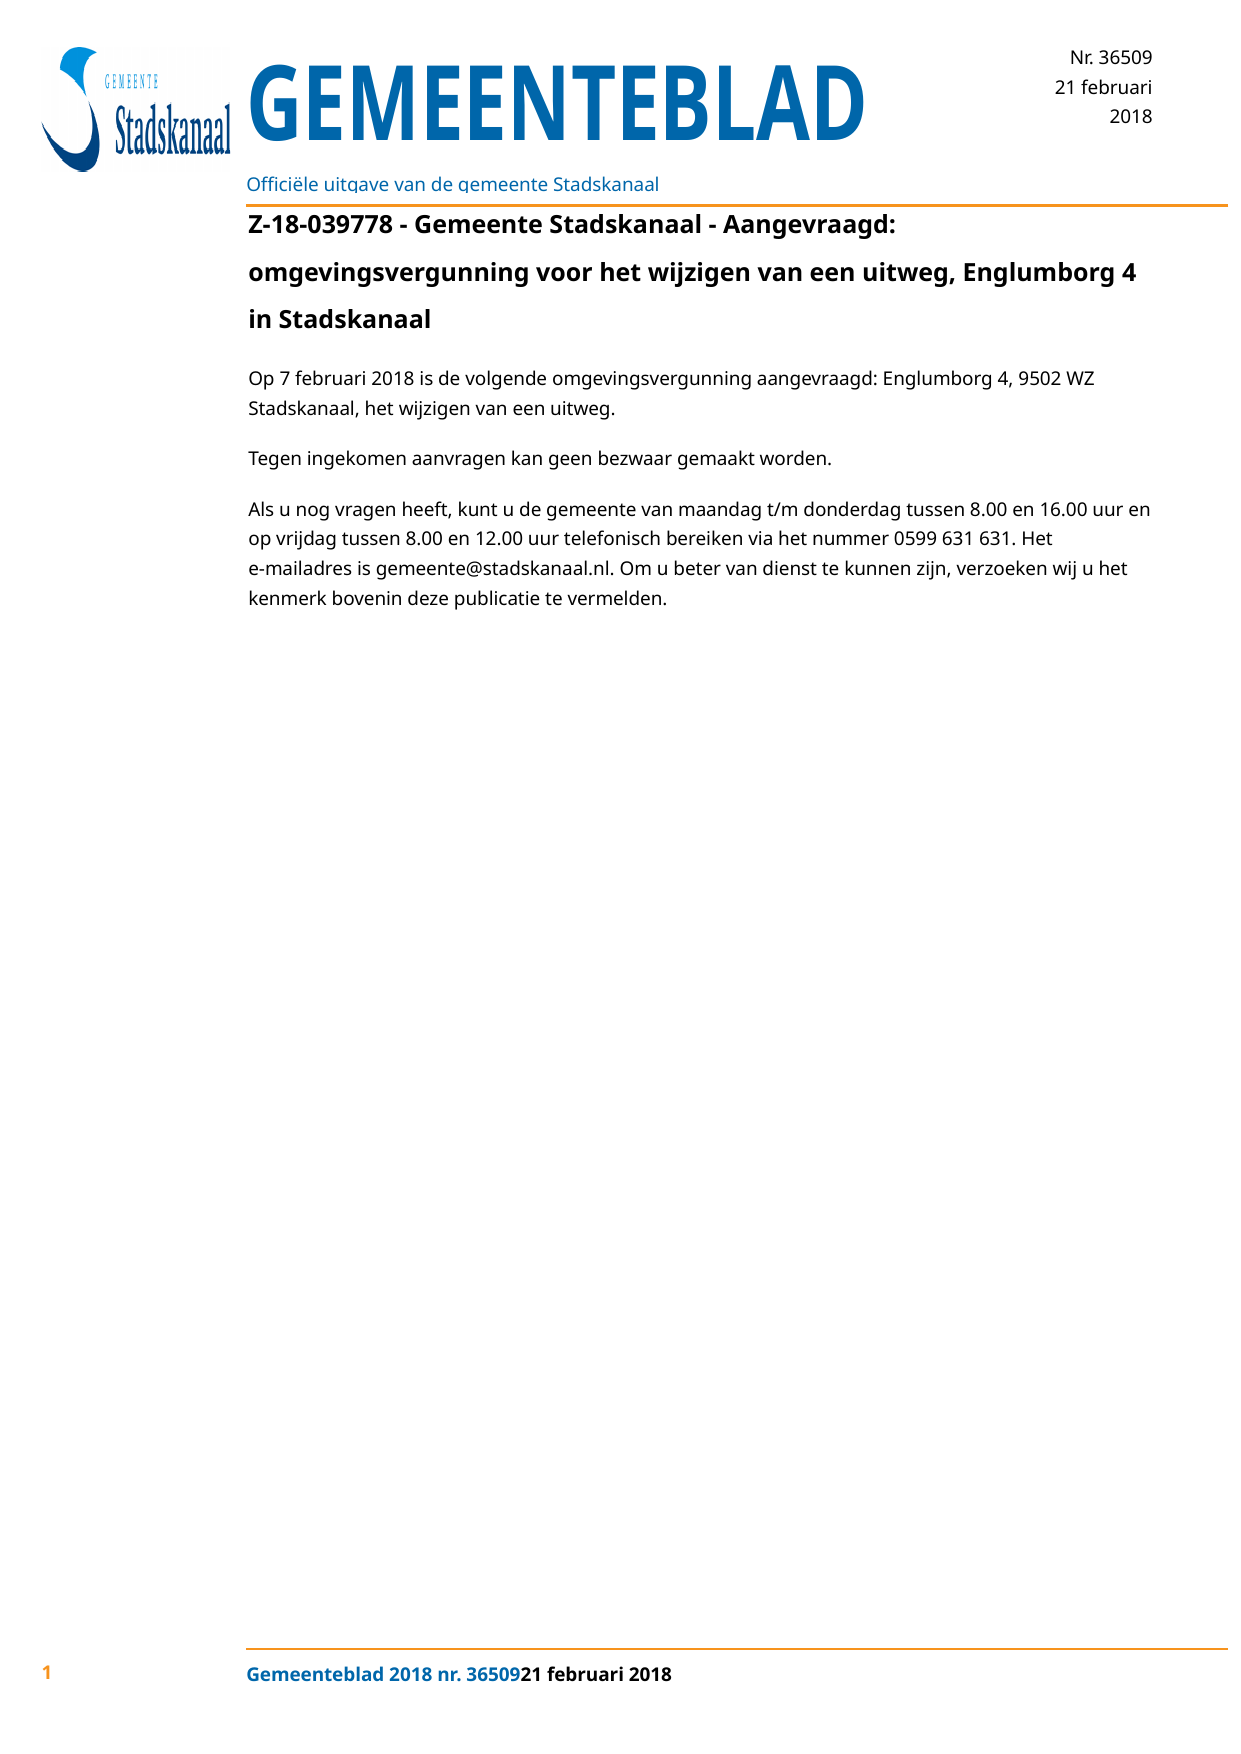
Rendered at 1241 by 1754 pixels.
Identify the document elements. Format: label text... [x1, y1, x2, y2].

text Z-18-039778 - Gemeente Stadskanaal - Aangevraagd: omgevingsvergunning voor het wijzigen van een uitweg, Englumborg 4 in Stadskanaal [248, 207, 1152, 336]
text Tegen ingekomen aanvragen kan geen bezwaar gemaakt worden. [248, 446, 1152, 471]
text Op 7 februari 2018 is de volgende omgevingsvergunning aangevraagd: Englumborg 4, 9502 WZ Stadskanaal, het wijzigen van een uitweg. [248, 366, 1152, 421]
picture [41, 47, 231, 172]
text Als u nog vragen heeft, kunt u de gemeente van maandag t/m donderdag tussen 8.00 en 16.00 uur en op vrijdag tussen 8.00 en 12.00 uur telefonisch bereiken via het nummer 0599 631 631. Het e‑mailadres is gemeente@stadskanaal.nl. Om u beter van dienst te kunnen zijn, verzoeken wij u het kenmerk bovenin deze publicatie te vermelden. [248, 496, 1152, 610]
